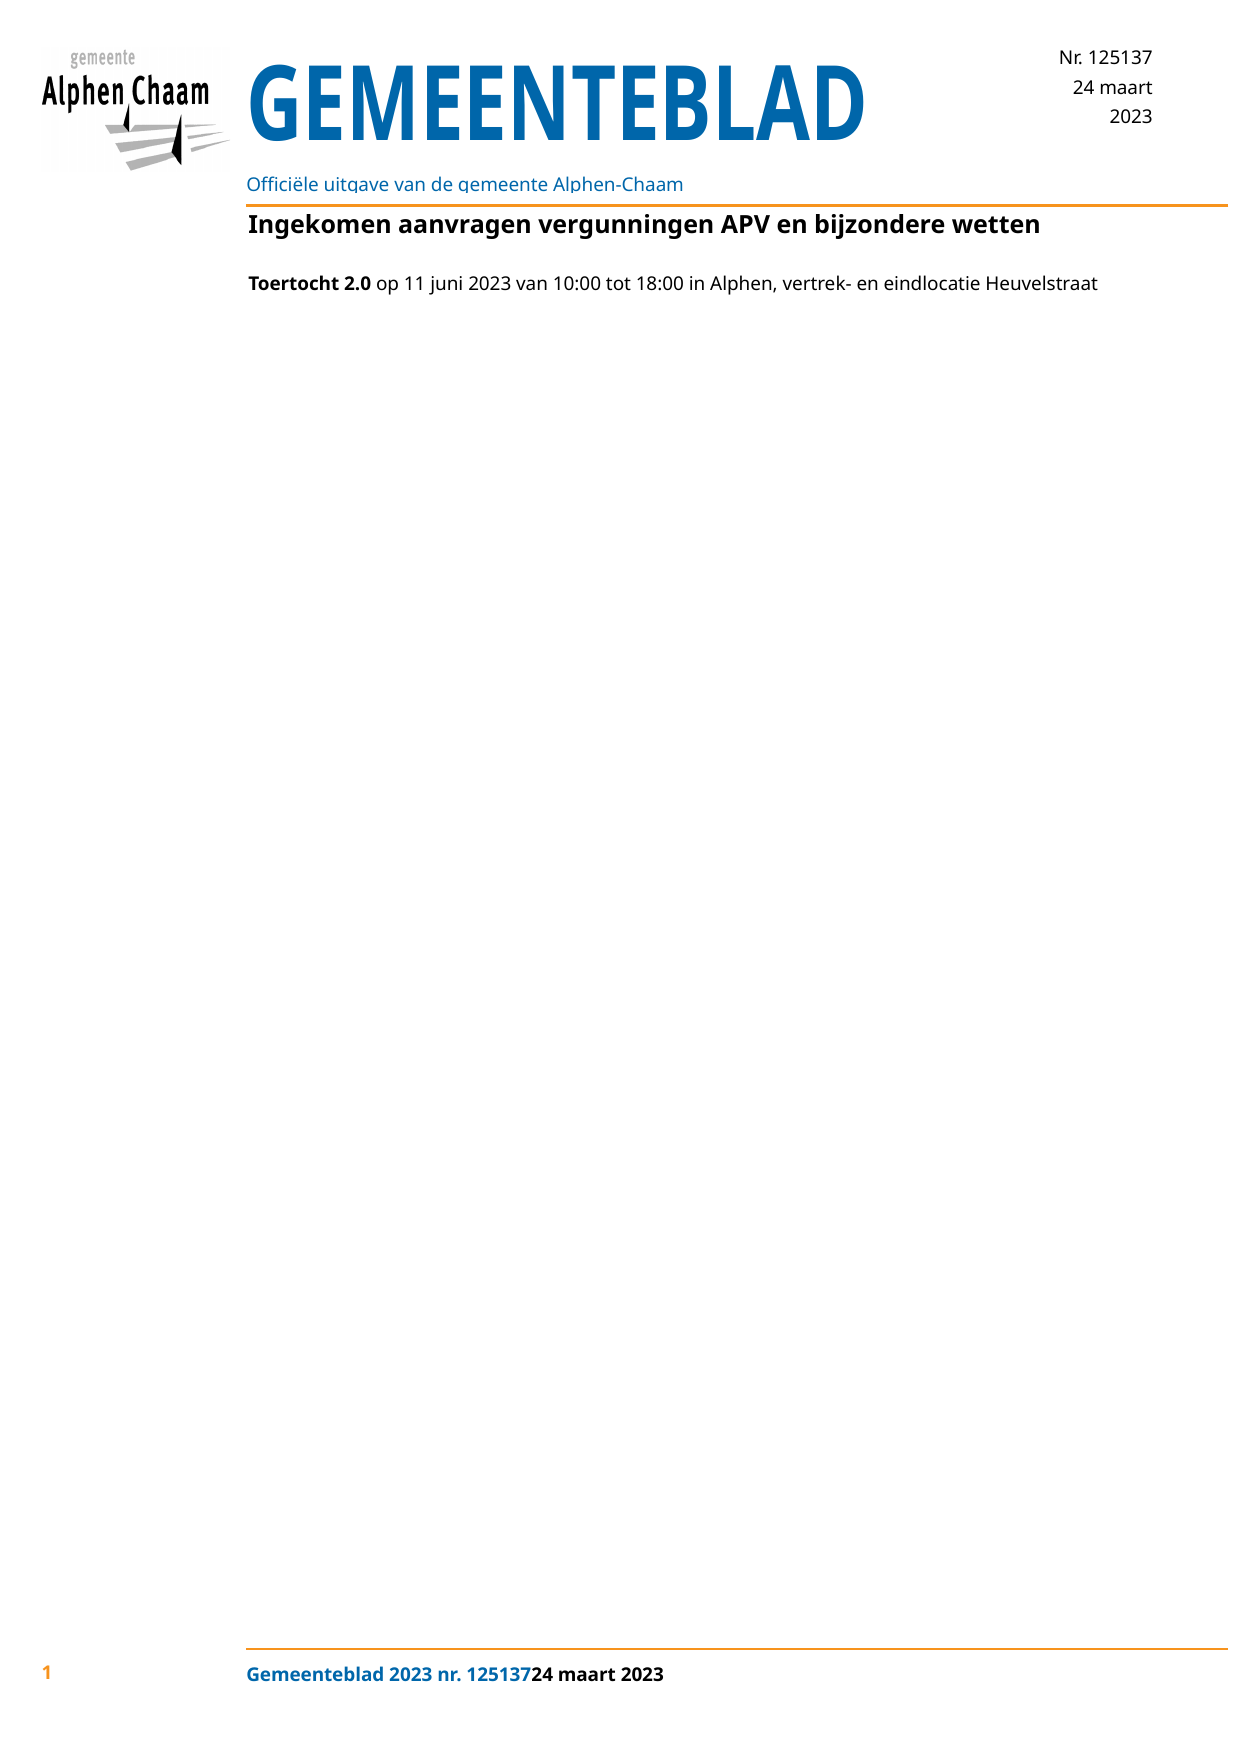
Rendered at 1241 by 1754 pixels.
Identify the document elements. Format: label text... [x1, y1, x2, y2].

text Toertocht 2.0 op 11 juni 2023 van 10:00 tot 18:00 in Alphen, vertrek- en eindlocatie Heuvelstraat [248, 270, 1152, 296]
picture [41, 47, 231, 172]
text Ingekomen aanvragen vergunningen APV en bijzondere wetten [248, 207, 1152, 241]
